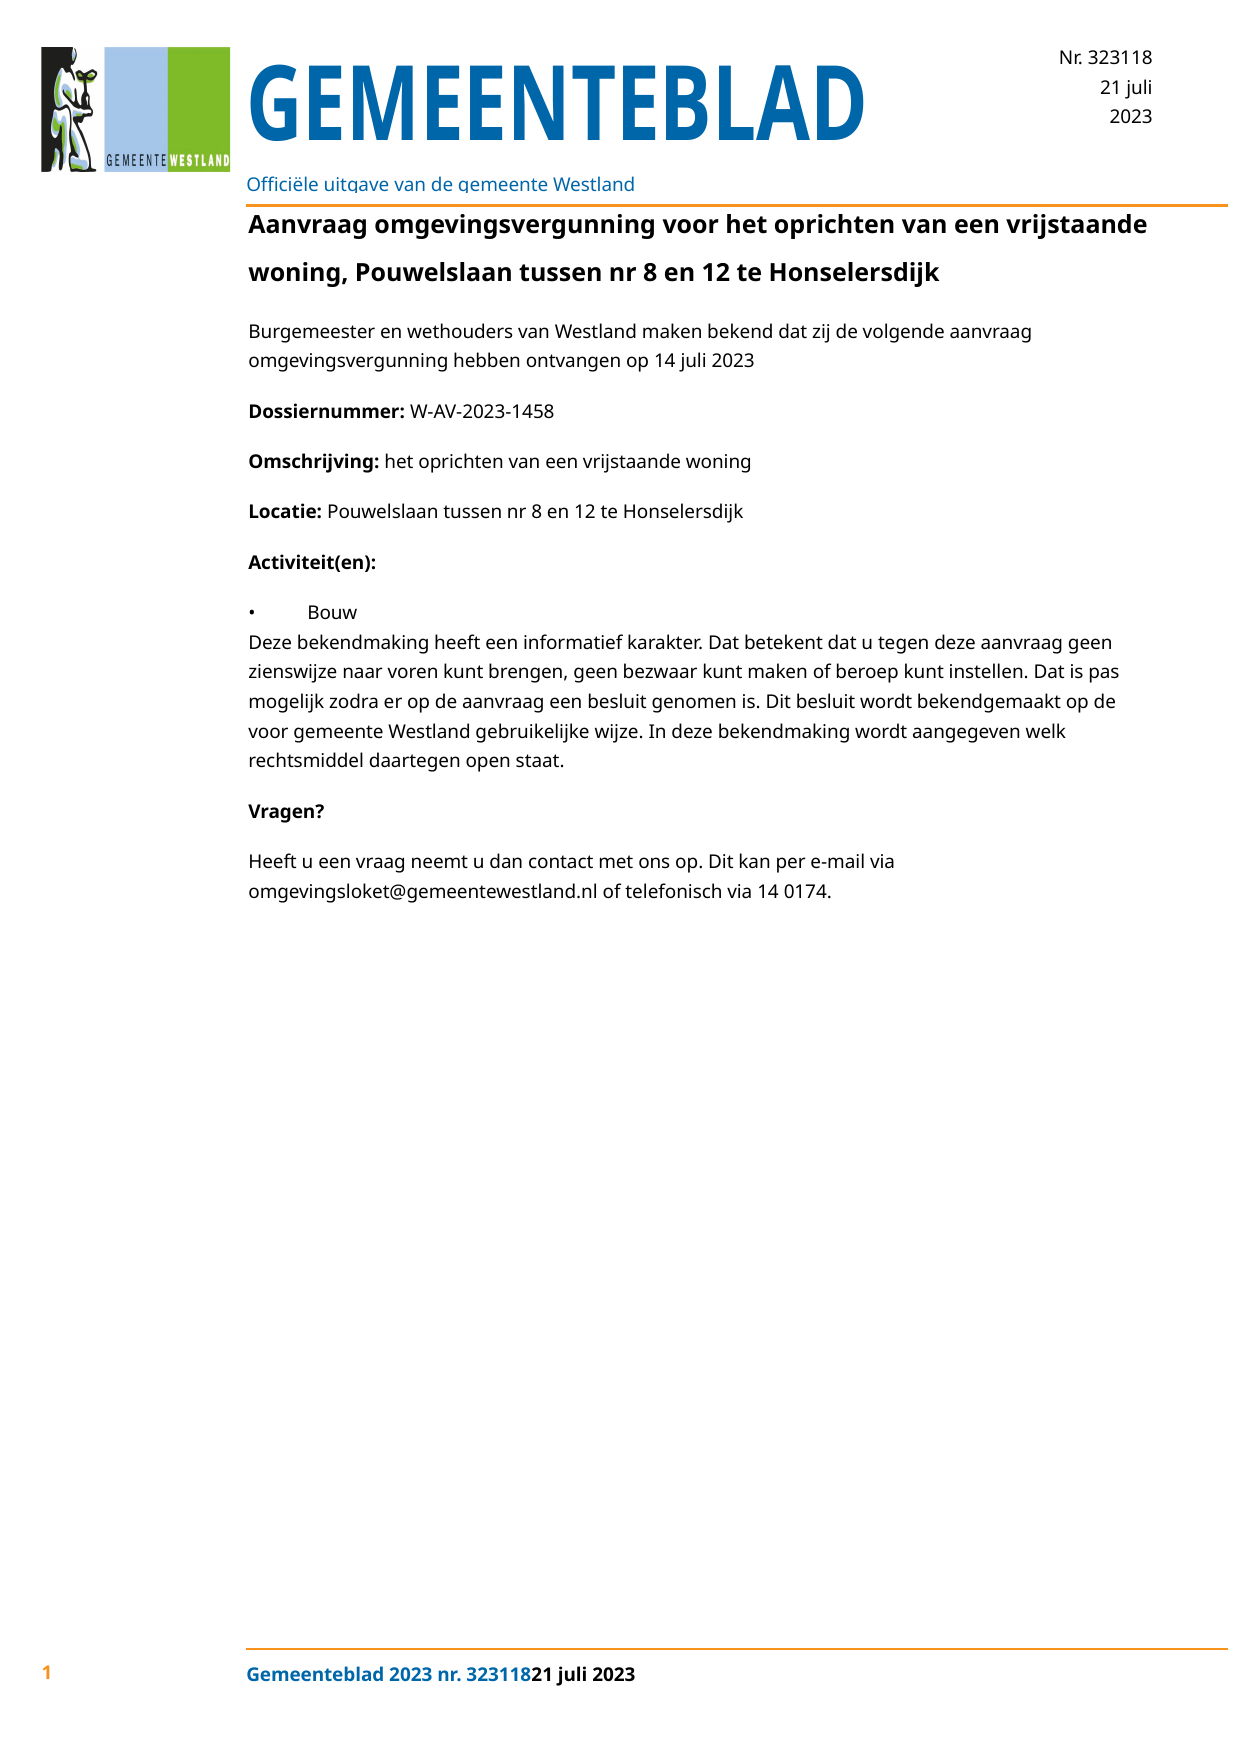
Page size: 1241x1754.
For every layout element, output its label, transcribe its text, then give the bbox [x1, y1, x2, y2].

picture [41, 47, 231, 172]
text Locatie: Pouwelslaan tussen nr 8 en 12 te Honselersdijk [248, 499, 1152, 524]
list Bouw [248, 599, 1152, 625]
text Burgemeester en wethouders van Westland maken bekend dat zij de volgende aanvraag omgevingsvergunning hebben ontvangen op 14 juli 2023 [248, 318, 1152, 373]
text Heeft u een vraag neemt u dan contact met ons op. Dit kan per e-mail via omgevingsloket@gemeentewestland.nl of telefonisch via 14 0174. [248, 848, 1152, 904]
text Activiteit(en): [248, 549, 1152, 575]
text Deze bekendmaking heeft een informatief karakter. Dat betekent dat u tegen deze aanvraag geen zienswijze naar voren kunt brengen, geen bezwaar kunt maken of beroep kunt instellen. Dat is pas mogelijk zodra er op de aanvraag een besluit genomen is. Dit besluit wordt bekendgemaakt op de voor gemeente Westland gebruikelijke wijze. In deze bekendmaking wordt aangegeven welk rechtsmiddel daartegen open staat. [248, 629, 1152, 773]
text Dossiernummer: W-AV-2023-1458 [248, 398, 1152, 424]
text Aanvraag omgevingsvergunning voor het oprichten van een vrijstaande woning, Pouwelslaan tussen nr 8 en 12 te Honselersdijk [248, 207, 1152, 288]
text Omschrijving: het oprichten van een vrijstaande woning [248, 448, 1152, 474]
text Vragen? [248, 798, 1152, 824]
